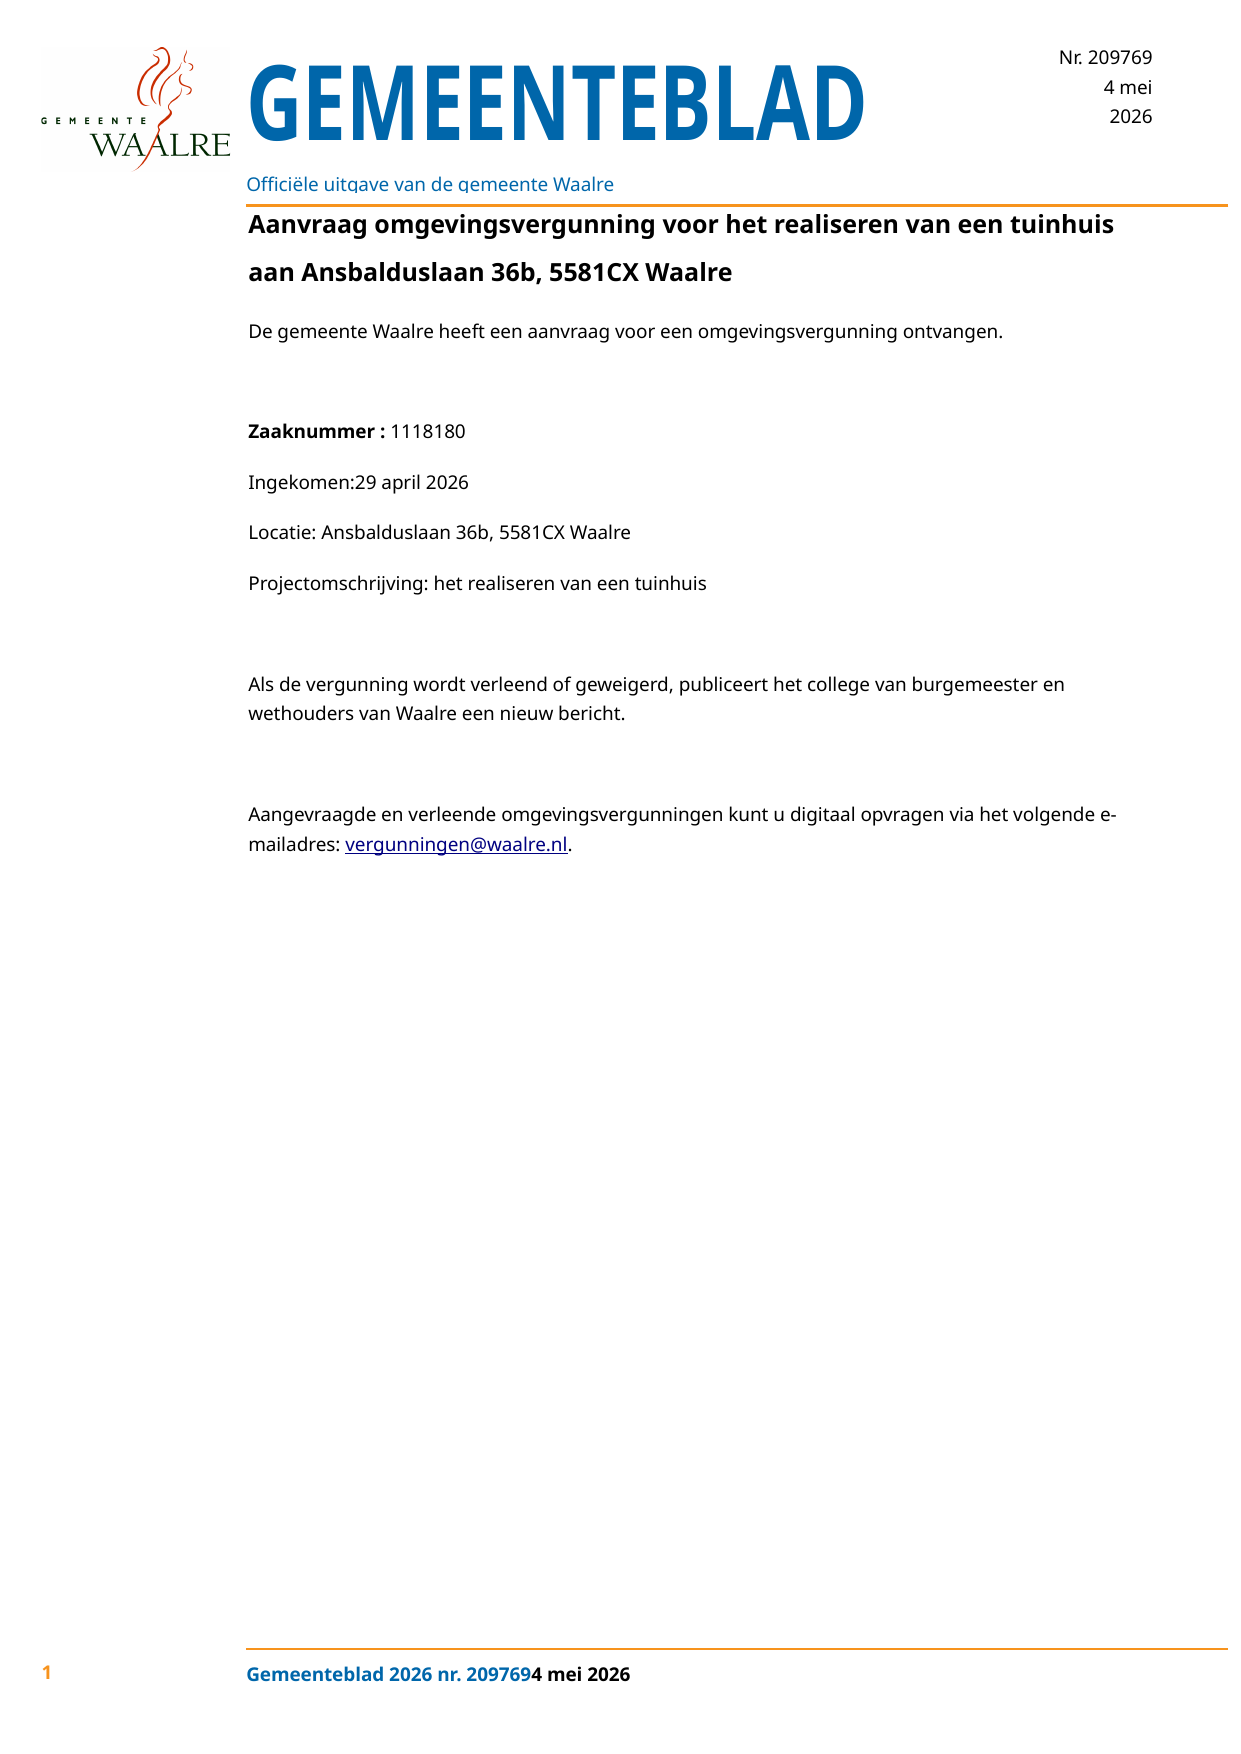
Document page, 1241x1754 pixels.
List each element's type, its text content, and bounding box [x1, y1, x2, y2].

text Aangevraagde en verleende omgevingsvergunningen kunt u digitaal opvragen via het volgende e-mailadres: vergunningen@waalre.nl. [248, 801, 1152, 857]
text Locatie: Ansbalduslaan 36b, 5581CX Waalre [248, 519, 1152, 545]
text Zaaknummer : 1118180 [248, 419, 1152, 444]
text De gemeente Waalre heeft een aanvraag voor een omgevingsvergunning ontvangen. [248, 318, 1152, 344]
text Als de vergunning wordt verleend of geweigerd, publiceert het college van burgemeester en wethouders van Waalre een nieuw bericht. [248, 671, 1152, 726]
picture [41, 47, 231, 172]
text Aanvraag omgevingsvergunning voor het realiseren van een tuinhuis aan Ansbalduslaan 36b, 5581CX Waalre [248, 207, 1152, 288]
text Ingekomen:29 april 2026 [248, 469, 1152, 495]
text Projectomschrijving: het realiseren van een tuinhuis [248, 570, 1152, 596]
